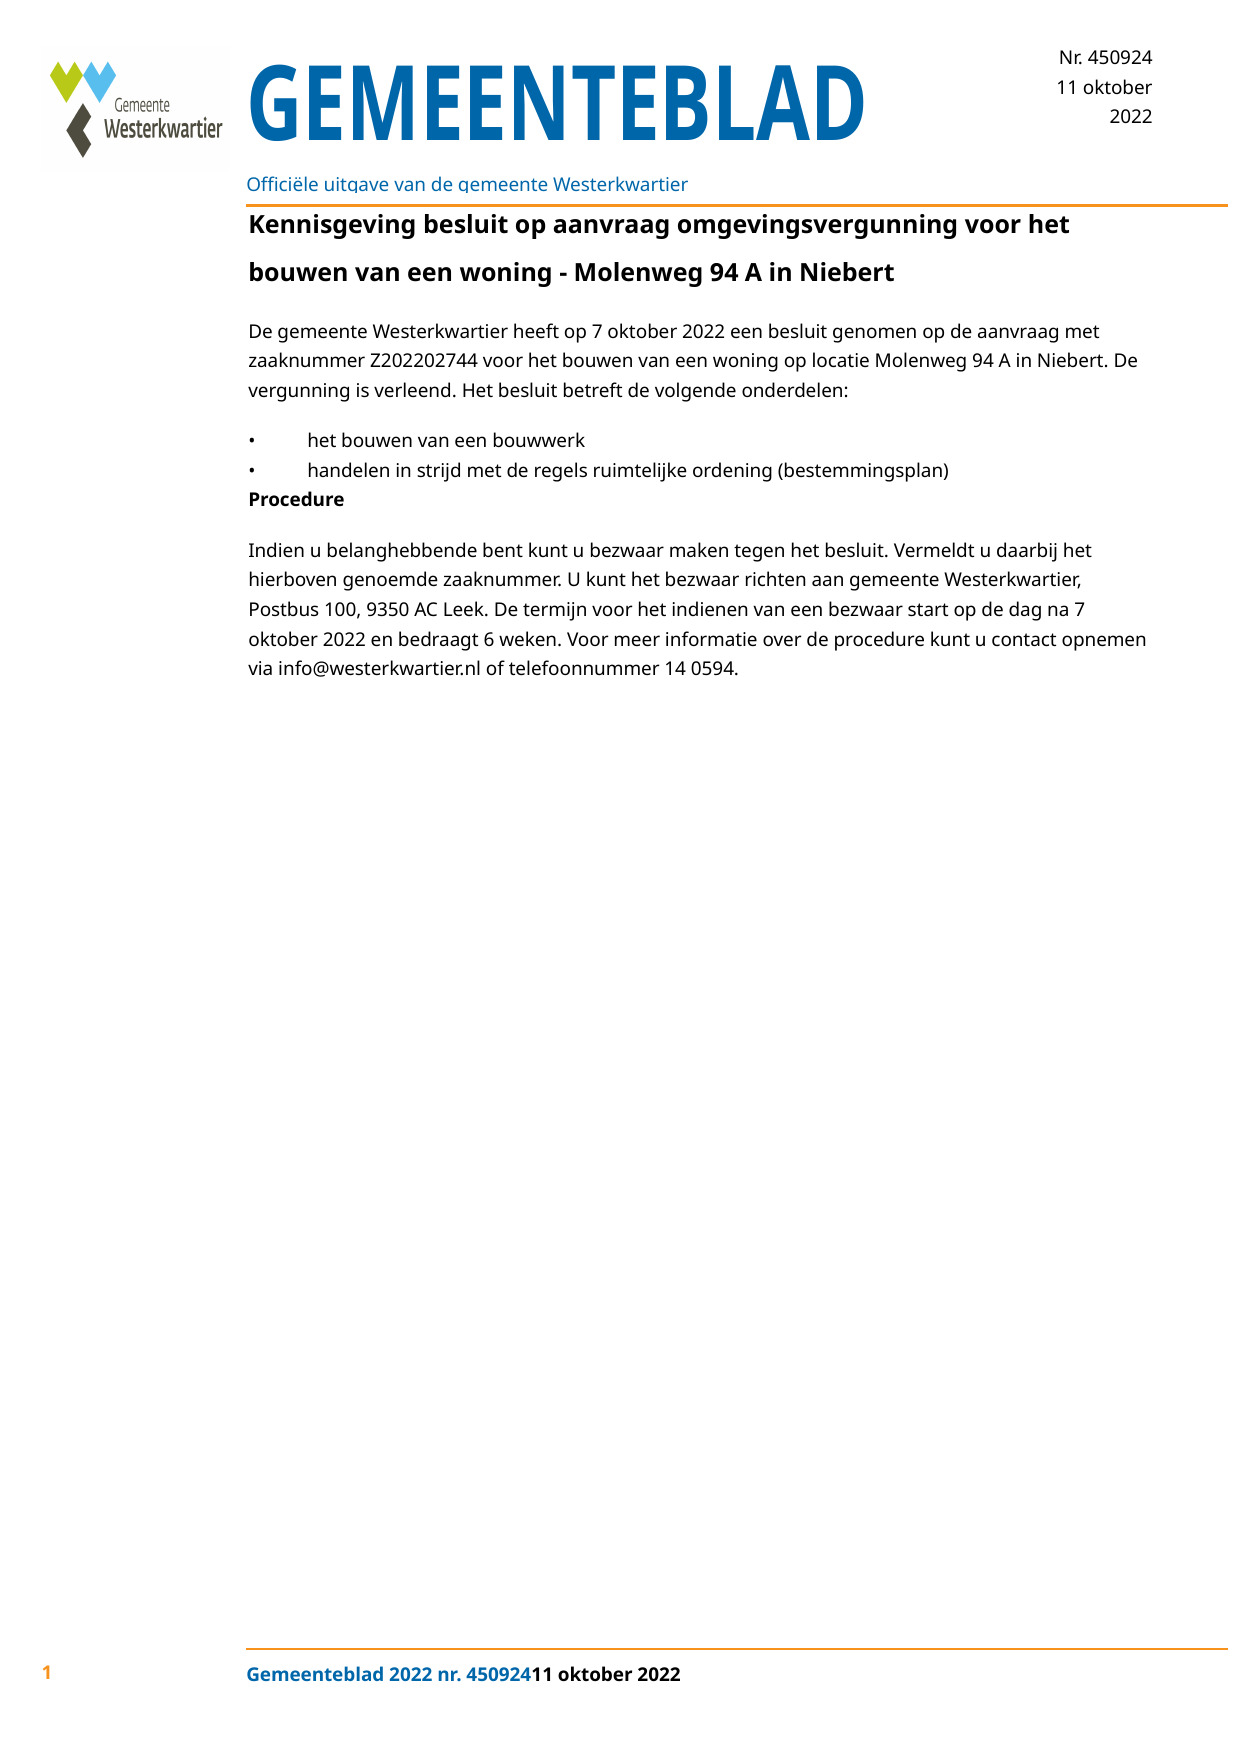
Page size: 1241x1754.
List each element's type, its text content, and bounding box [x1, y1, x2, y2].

text De gemeente Westerkwartier heeft op 7 oktober 2022 een besluit genomen op de aanvraag met zaaknummer Z202202744 voor het bouwen van een woning op locatie Molenweg 94 A in Niebert. De vergunning is verleend. Het besluit betreft de volgende onderdelen: [248, 318, 1152, 403]
picture [41, 47, 231, 172]
list handelen in strijd met de regels ruimtelijke ordening (bestemmingsplan) [248, 457, 1152, 483]
list het bouwen van een bouwwerk [248, 427, 1152, 453]
text Indien u belanghebbende bent kunt u bezwaar maken tegen het besluit. Vermeldt u daarbij het hierboven genoemde zaaknummer. U kunt het bezwaar richten aan gemeente Westerkwartier, Postbus 100, 9350 AC Leek. De termijn voor het indienen van een bezwaar start op de dag na 7 oktober 2022 en bedraagt 6 weken. Voor meer informatie over de procedure kunt u contact opnemen via info@westerkwartier.nl of telefoonnummer 14 0594. [248, 537, 1152, 681]
text Procedure [248, 487, 1152, 512]
text Kennisgeving besluit op aanvraag omgevingsvergunning voor het bouwen van een woning - Molenweg 94 A in Niebert [248, 207, 1152, 288]
